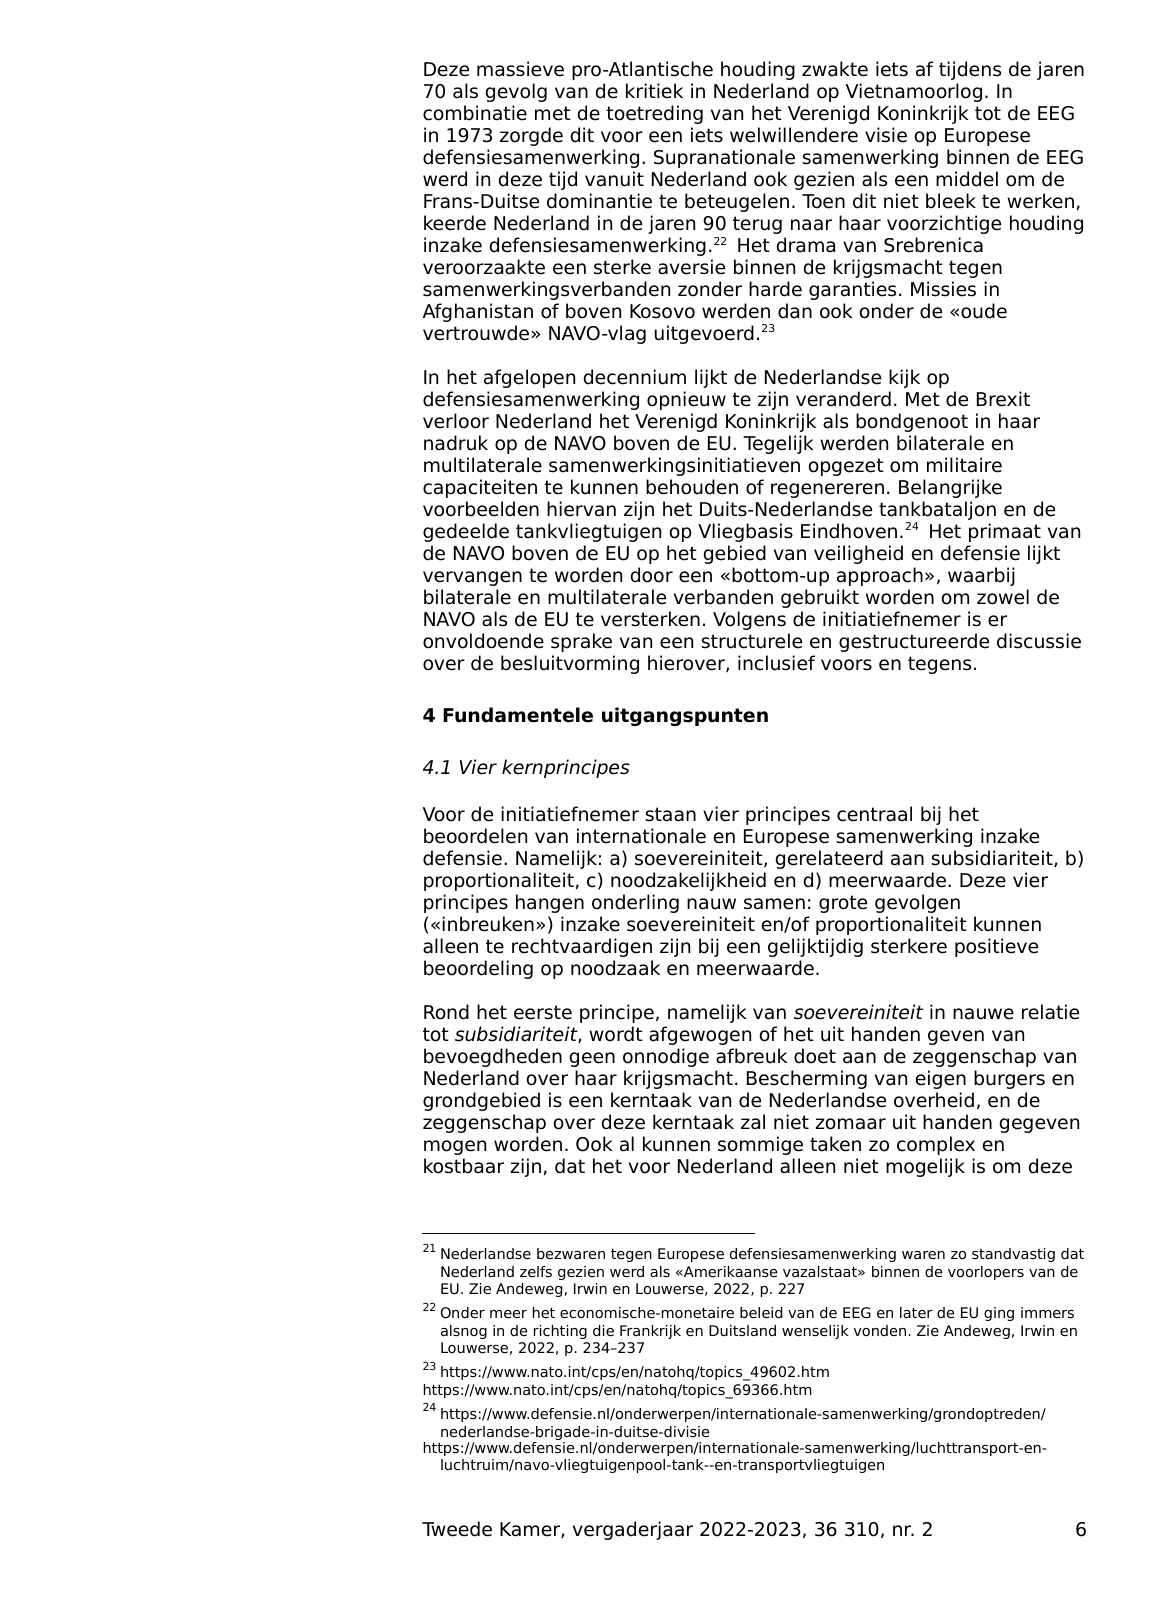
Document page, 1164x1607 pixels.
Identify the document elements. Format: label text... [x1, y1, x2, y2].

text Deze massieve pro-Atlantische houding zwakte iets af tijdens de jaren 70 als gevolg van de kritiek in Nederland op Vietnamoorlog. In combinatie met de toetreding van het Verenigd Koninkrijk tot de EEG in 1973 zorgde dit voor een iets welwillendere visie op Europese defensiesamenwerking. Supranationale samenwerking binnen de EEG werd in deze tijd vanuit Nederland ook gezien als een middel om de Frans-Duitse dominantie te beteugelen. Toen dit niet bleek te werken, keerde Nederland in de jaren 90 terug naar haar voorzichtige houding inzake defensiesamenwerking. Het drama van Srebrenica veroorzaakte een sterke aversie binnen de krijgsmacht tegen samenwerkingsverbanden zonder harde garanties. Missies in Afghanistan of boven Kosovo werden dan ook onder de «oude vertrouwde» NAVO-vlag uitgevoerd. [422, 59, 1087, 345]
text https://www.nato.int/cps/en/natohq/topics_69366.htm [422, 1382, 1087, 1399]
text Rond het eerste principe, namelijk van soevereiniteit in nauwe relatie tot subsidiariteit, wordt afgewogen of het uit handen geven van bevoegdheden geen onnodige afbreuk doet aan de zeggenschap van Nederland over haar krijgsmacht. Bescherming van eigen burgers en grondgebied is een kerntaak van de Nederlandse overheid, en de zeggenschap over deze kerntaak zal niet zomaar uit handen gegeven mogen worden. Ook al kunnen sommige taken zo complex en kostbaar zijn, dat het voor Nederland alleen niet mogelijk is om deze [422, 1002, 1087, 1177]
subtitle 4.1 Vier kernprincipes [422, 757, 1087, 779]
text https://www.nato.int/cps/en/natohq/topics_49602.htm [422, 1360, 1087, 1382]
text https://www.defensie.nl/onderwerpen/internationale-samenwerking/luchttransport-en-luchtruim/navo-vliegtuigenpool-tank--en-transportvliegtuigen [422, 1441, 1087, 1474]
text In het afgelopen decennium lijkt de Nederlandse kijk op defensiesamenwerking opnieuw te zijn veranderd. Met de Brexit verloor Nederland het Verenigd Koninkrijk als bondgenoot in haar nadruk op de NAVO boven de EU. Tegelijk werden bilaterale en multilaterale samenwerkingsinitiatieven opgezet om militaire capaciteiten te kunnen behouden of regenereren. Belangrijke voorbeelden hiervan zijn het Duits-Nederlandse tankbataljon en de gedeelde tankvliegtuigen op Vliegbasis Eindhoven. Het primaat van de NAVO boven de EU op het gebied van veiligheid en defensie lijkt vervangen te worden door een «bottom-up approach», waarbij bilaterale en multilaterale verbanden gebruikt worden om zowel de NAVO als de EU te versterken. Volgens de initiatiefnemer is er onvoldoende sprake van een structurele en gestructureerde discussie over de besluitvorming hierover, inclusief voors en tegens. [422, 367, 1087, 675]
text https://www.defensie.nl/onderwerpen/internationale-samenwerking/grondoptreden/nederlandse-brigade-in-duitse-divisie [422, 1402, 1087, 1441]
text Voor de initiatiefnemer staan vier principes centraal bij het beoordelen van internationale en Europese samenwerking inzake defensie. Namelijk: a) soevereiniteit, gerelateerd aan subsidiariteit, b) proportionaliteit, c) noodzakelijkheid en d) meerwaarde. Deze vier principes hangen onderling nauw samen: grote gevolgen («inbreuken») inzake soevereiniteit en/of proportionaliteit kunnen alleen te rechtvaardigen zijn bij een gelijktijdig sterkere positieve beoordeling op noodzaak en meerwaarde. [422, 804, 1087, 979]
text Nederlandse bezwaren tegen Europese defensiesamenwerking waren zo standvastig dat Nederland zelfs gezien werd als «Amerikaanse vazalstaat» binnen de voorlopers van de EU. Zie Andeweg, Irwin en Louwerse, 2022, p. 227 [422, 1242, 1087, 1298]
subtitle 4 Fundamentele uitgangspunten [422, 705, 1087, 727]
text Onder meer het economische-monetaire beleid van de EEG en later de EU ging immers alsnog in de richting die Frankrijk en Duitsland wenselijk vonden. Zie Andeweg, Irwin en Louwerse, 2022, p. 234–237 [422, 1301, 1087, 1357]
